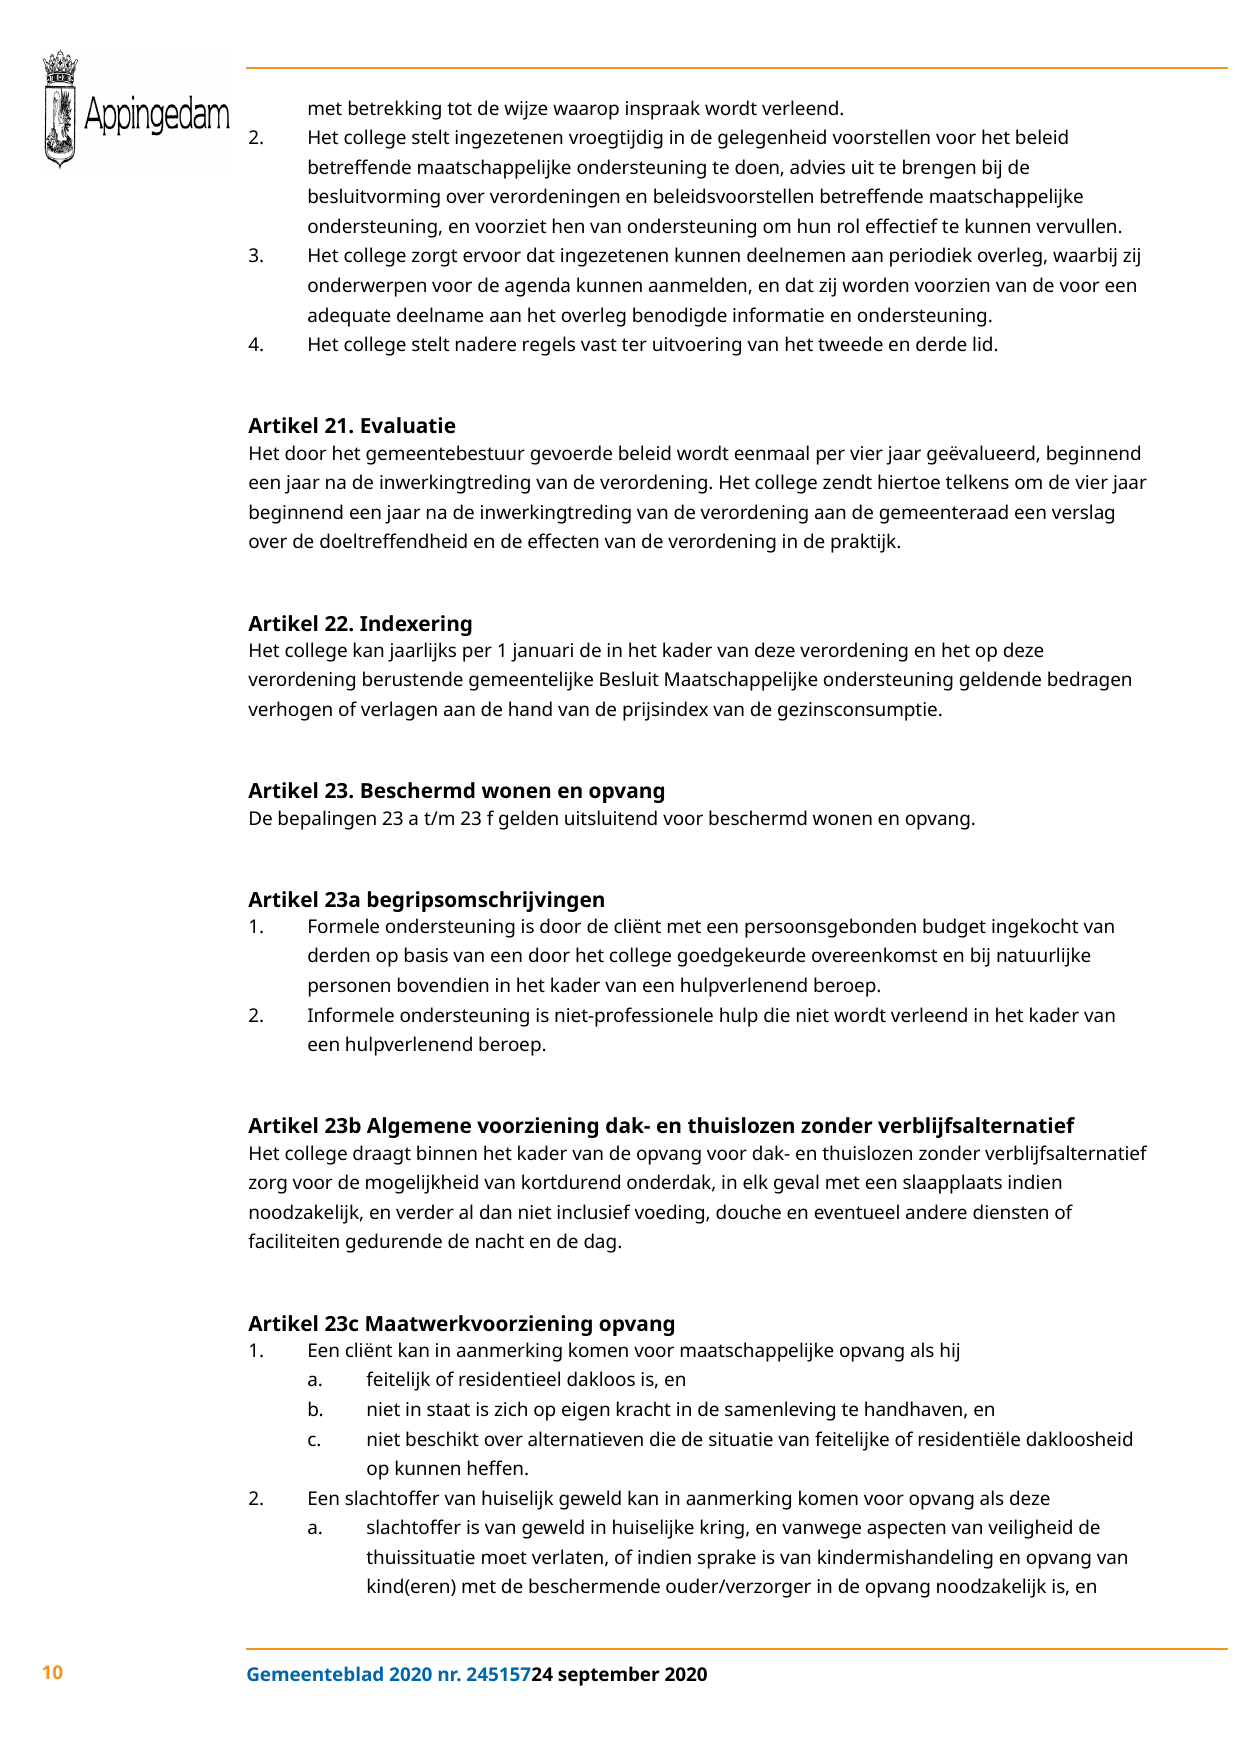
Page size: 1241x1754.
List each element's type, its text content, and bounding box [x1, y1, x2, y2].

text De bepalingen 23 a t/m 23 f gelden uitsluitend voor beschermd wonen en opvang. [248, 805, 1152, 830]
list Informele ondersteuning is niet-professionele hulp die niet wordt verleend in het kader van een hulpverlenend beroep. [248, 1002, 1152, 1057]
list feitelijk of residentieel dakloos is, en [307, 1367, 1152, 1392]
list Het college stelt nadere regels vast ter uitvoering van het tweede en derde lid. [248, 331, 1152, 357]
list Formele ondersteuning is door de cliënt met een persoonsgebonden budget ingekocht van derden op basis van een door het college goedgekeurde overeenkomst en bij natuurlijke personen bovendien in het kader van een hulpverlenend beroep. [248, 913, 1152, 998]
list Het college zorgt ervoor dat ingezetenen kunnen deelnemen aan periodiek overleg, waarbij zij onderwerpen voor de agenda kunnen aanmelden, en dat zij worden voorzien van de voor een adequate deelname aan het overleg benodigde informatie en ondersteuning. [248, 243, 1152, 328]
text Het college kan jaarlijks per 1 januari de in het kader van deze verordening en het op deze verordening berustende gemeentelijke Besluit Maatschappelijke ondersteuning geldende bedragen verhogen of verlagen aan de hand van de prijsindex van de gezinsconsumptie. [248, 637, 1152, 722]
list met betrekking tot de wijze waarop inspraak wordt verleend. [248, 95, 1152, 121]
text Artikel 21. Evaluatie [248, 411, 1152, 440]
text Artikel 23b Algemene voorziening dak- en thuislozen zonder verblijfsalternatief [248, 1111, 1152, 1140]
text Het college draagt binnen het kader van de opvang voor dak- en thuislozen zonder verblijfsalternatief zorg voor de mogelijkheid van kortdurend onderdak, in elk geval met een slaapplaats indien noodzakelijk, en verder al dan niet inclusief voeding, douche en eventueel andere diensten of faciliteiten gedurende de nacht en de dag. [248, 1140, 1152, 1254]
list slachtoffer is van geweld in huiselijke kring, en vanwege aspecten van veiligheid de thuissituatie moet verlaten, of indien sprake is van kindermishandeling en opvang van kind(eren) met de beschermende ouder/verzorger in de opvang noodzakelijk is, en [307, 1514, 1152, 1599]
list Een cliënt kan in aanmerking komen voor maatschappelijke opvang als hij [248, 1337, 1152, 1363]
text Artikel 23a begripsomschrijvingen [248, 885, 1152, 913]
list Het college stelt ingezetenen vroegtijdig in de gelegenheid voorstellen voor het beleid betreffende maatschappelijke ondersteuning te doen, advies uit te brengen bij de besluitvorming over verordeningen en beleidsvoorstellen betreffende maatschappelijke ondersteuning, en voorziet hen van ondersteuning om hun rol effectief te kunnen vervullen. [248, 124, 1152, 239]
list niet beschikt over alternatieven die de situatie van feitelijke of residentiële dakloosheid op kunnen heffen. [307, 1426, 1152, 1481]
text Artikel 23c Maatwerkvoorziening opvang [248, 1309, 1152, 1337]
picture [41, 47, 231, 172]
list niet in staat is zich op eigen kracht in de samenleving te handhaven, en [307, 1396, 1152, 1422]
text Artikel 22. Indexering [248, 609, 1152, 637]
list Een slachtoffer van huiselijk geweld kan in aanmerking komen voor opvang als deze [248, 1485, 1152, 1511]
text Artikel 23. Beschermd wonen en opvang [248, 776, 1152, 805]
text Het door het gemeentebestuur gevoerde beleid wordt eenmaal per vier jaar geëvalueerd, beginnend een jaar na de inwerkingtreding van de verordening. Het college zendt hiertoe telkens om de vier jaar beginnend een jaar na de inwerkingtreding van de verordening aan de gemeenteraad een verslag over de doeltreffendheid en de effecten van de verordening in de praktijk. [248, 440, 1152, 554]
